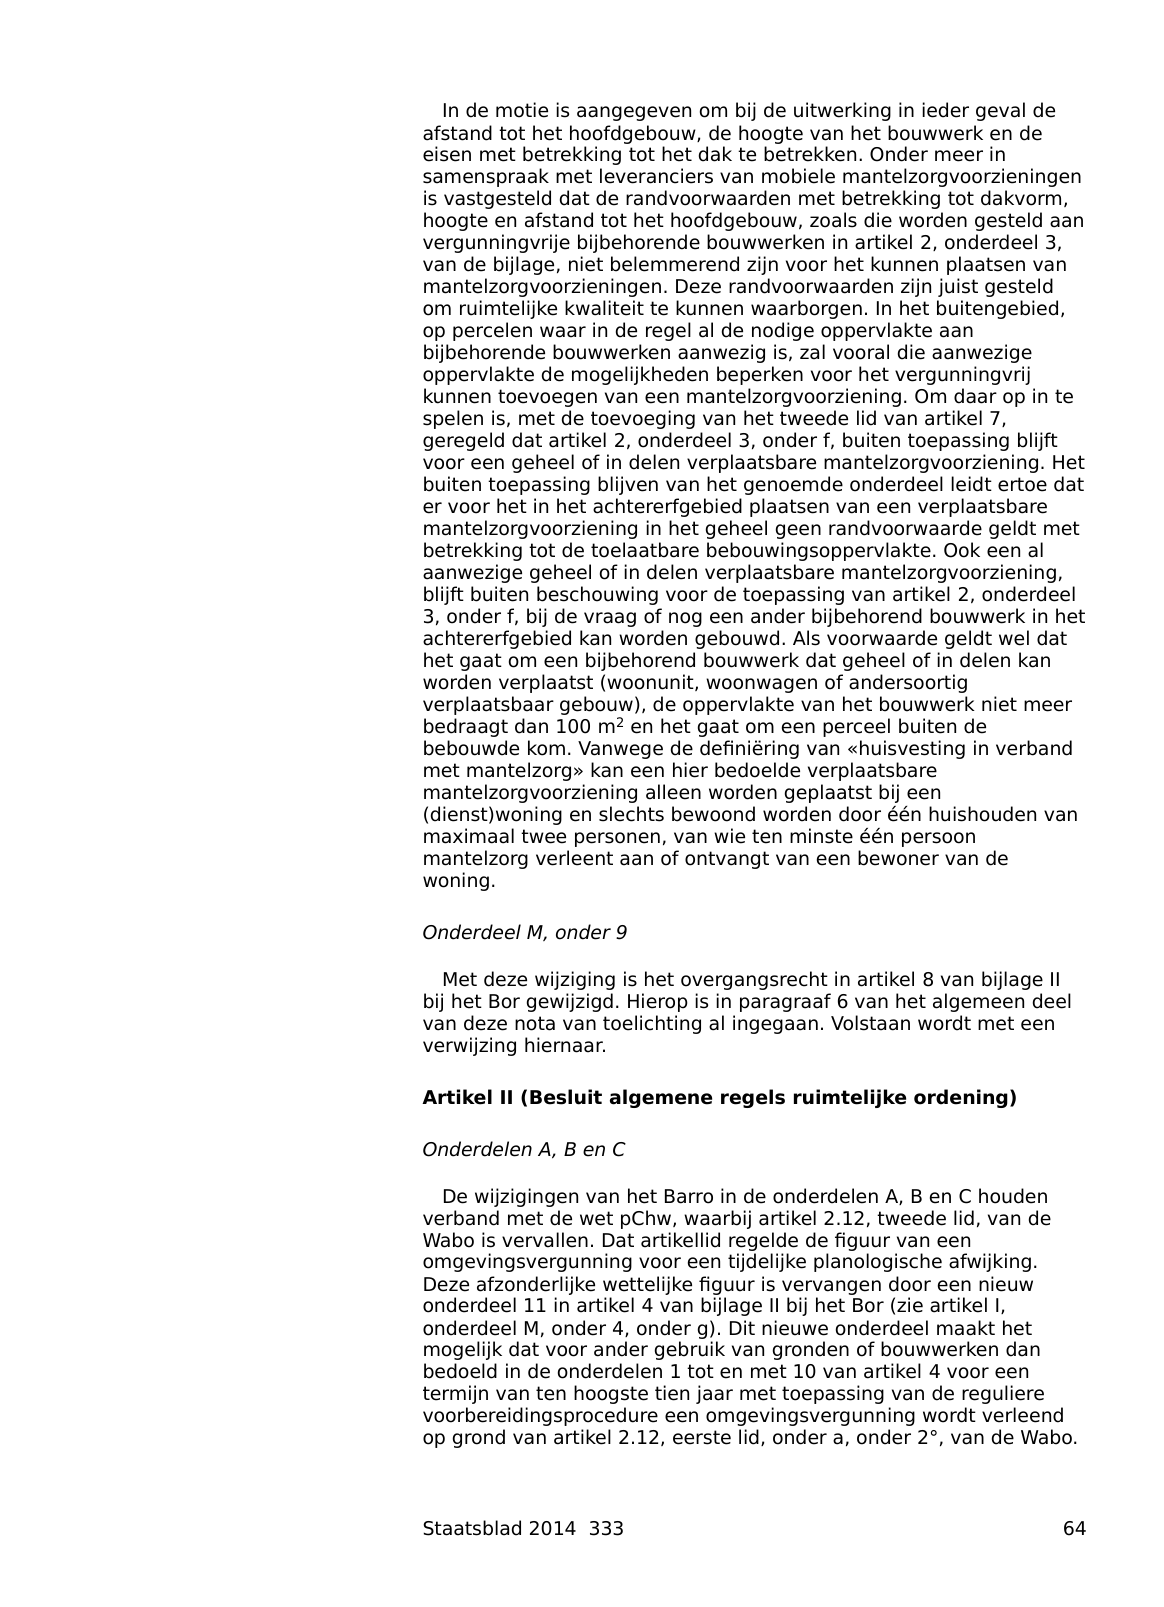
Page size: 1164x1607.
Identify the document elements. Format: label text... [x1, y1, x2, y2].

subtitle Onderdelen A, B en C [422, 1138, 1087, 1161]
subtitle Onderdeel M, onder 9 [422, 922, 1087, 944]
text Met deze wijziging is het overgangsrecht in artikel 8 van bijlage II bij het Bor gewijzigd. Hierop is in paragraaf 6 van het algemeen deel van deze nota van toelichting al ingegaan. Volstaan wordt met een verwijzing hiernaar. [422, 969, 1087, 1057]
text De wijzigingen van het Barro in de onderdelen A, B en C houden verband met de wet pChw, waarbij artikel 2.12, tweede lid, van de Wabo is vervallen. Dat artikellid regelde de figuur van een omgevingsvergunning voor een tijdelijke planologische afwijking. Deze afzonderlijke wettelijke figuur is vervangen door een nieuw onderdeel 11 in artikel 4 van bijlage II bij het Bor (zie artikel I, onderdeel M, onder 4, onder g). Dit nieuwe onderdeel maakt het mogelijk dat voor ander gebruik van gronden of bouwwerken dan bedoeld in de onderdelen 1 tot en met 10 van artikel 4 voor een termijn van ten hoogste tien jaar met toepassing van de reguliere voorbereidingsprocedure een omgevingsvergunning wordt verleend op grond van artikel 2.12, eerste lid, onder a, onder 2°, van de Wabo. [422, 1186, 1087, 1449]
text In de motie is aangegeven om bij de uitwerking in ieder geval de afstand tot het hoofdgebouw, de hoogte van het bouwwerk en de eisen met betrekking tot het dak te betrekken. Onder meer in samenspraak met leveranciers van mobiele mantelzorgvoorzieningen is vastgesteld dat de randvoorwaarden met betrekking tot dakvorm, hoogte en afstand tot het hoofdgebouw, zoals die worden gesteld aan vergunningvrije bijbehorende bouwwerken in artikel 2, onderdeel 3, van de bijlage, niet belemmerend zijn voor het kunnen plaatsen van mantelzorgvoorzieningen. Deze randvoorwaarden zijn juist gesteld om ruimtelijke kwaliteit te kunnen waarborgen. In het buitengebied, op percelen waar in de regel al de nodige oppervlakte aan bijbehorende bouwwerken aanwezig is, zal vooral die aanwezige oppervlakte de mogelijkheden beperken voor het vergunningvrij kunnen toevoegen van een mantelzorgvoorziening. Om daar op in te spelen is, met de toevoeging van het tweede lid van artikel 7, geregeld dat artikel 2, onderdeel 3, onder f, buiten toepassing blijft voor een geheel of in delen verplaatsbare mantelzorgvoorziening. Het buiten toepassing blijven van het genoemde onderdeel leidt ertoe dat er voor het in het achtererfgebied plaatsen van een verplaatsbare mantelzorgvoorziening in het geheel geen randvoorwaarde geldt met betrekking tot de toelaatbare bebouwingsoppervlakte. Ook een al aanwezige geheel of in delen verplaatsbare mantelzorgvoorziening, blijft buiten beschouwing voor de toepassing van artikel 2, onderdeel 3, onder f, bij de vraag of nog een ander bijbehorend bouwwerk in het achtererfgebied kan worden gebouwd. Als voorwaarde geldt wel dat het gaat om een bijbehorend bouwwerk dat geheel of in delen kan worden verplaatst (woonunit, woonwagen of andersoortig verplaatsbaar gebouw), de oppervlakte van het bouwwerk niet meer bedraagt dan 100 m2 en het gaat om een perceel buiten de bebouwde kom. Vanwege de definiëring van «huisvesting in verband met mantelzorg» kan een hier bedoelde verplaatsbare mantelzorgvoorziening alleen worden geplaatst bij een (dienst)woning en slechts bewoond worden door één huishouden van maximaal twee personen, van wie ten minste één persoon mantelzorg verleent aan of ontvangt van een bewoner van de woning. [422, 100, 1087, 892]
subtitle Artikel II (Besluit algemene regels ruimtelijke ordening) [422, 1087, 1087, 1108]
